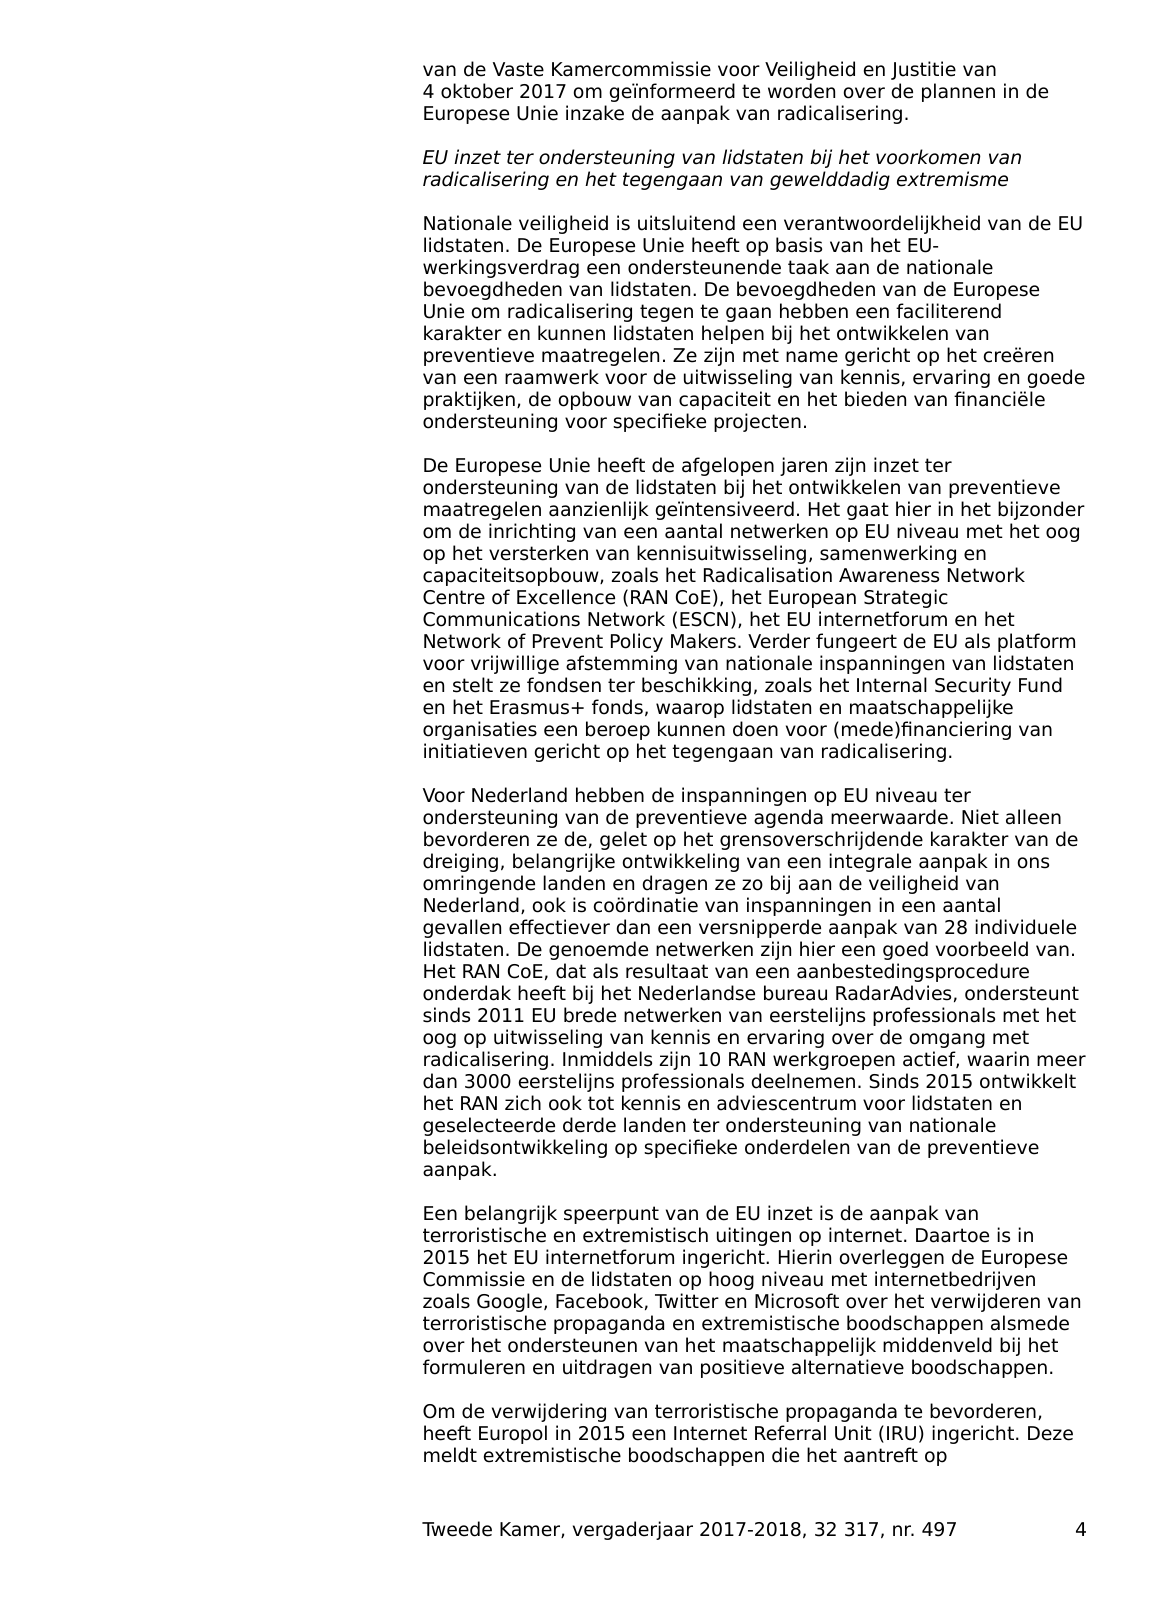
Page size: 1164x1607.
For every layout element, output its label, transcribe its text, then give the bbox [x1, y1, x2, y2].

text van de Vaste Kamercommissie voor Veiligheid en Justitie van 4 oktober 2017 om geïnformeerd te worden over de plannen in de Europese Unie inzake de aanpak van radicalisering. [422, 59, 1087, 125]
text Om de verwijdering van terroristische propaganda te bevorderen, heeft Europol in 2015 een Internet Referral Unit (IRU) ingericht. Deze meldt extremistische boodschappen die het aantreft op [422, 1401, 1087, 1467]
text Voor Nederland hebben de inspanningen op EU niveau ter ondersteuning van de preventieve agenda meerwaarde. Niet alleen bevorderen ze de, gelet op het grensoverschrijdende karakter van de dreiging, belangrijke ontwikkeling van een integrale aanpak in ons omringende landen en dragen ze zo bij aan de veiligheid van Nederland, ook is coördinatie van inspanningen in een aantal gevallen effectiever dan een versnipperde aanpak van 28 individuele lidstaten. De genoemde netwerken zijn hier een goed voorbeeld van. Het RAN CoE, dat als resultaat van een aanbestedingsprocedure onderdak heeft bij het Nederlandse bureau RadarAdvies, ondersteunt sinds 2011 EU brede netwerken van eerstelijns professionals met het oog op uitwisseling van kennis en ervaring over de omgang met radicalisering. Inmiddels zijn 10 RAN werkgroepen actief, waarin meer dan 3000 eerstelijns professionals deelnemen. Sinds 2015 ontwikkelt het RAN zich ook tot kennis en adviescentrum voor lidstaten en geselecteerde derde landen ter ondersteuning van nationale beleidsontwikkeling op specifieke onderdelen van de preventieve aanpak. [422, 785, 1087, 1181]
text De Europese Unie heeft de afgelopen jaren zijn inzet ter ondersteuning van de lidstaten bij het ontwikkelen van preventieve maatregelen aanzienlijk geïntensiveerd. Het gaat hier in het bijzonder om de inrichting van een aantal netwerken op EU niveau met het oog op het versterken van kennisuitwisseling, samenwerking en capaciteitsopbouw, zoals het Radicalisation Awareness Network Centre of Excellence (RAN CoE), het European Strategic Communications Network (ESCN), het EU internetforum en het Network of Prevent Policy Makers. Verder fungeert de EU als platform voor vrijwillige afstemming van nationale inspanningen van lidstaten en stelt ze fondsen ter beschikking, zoals het Internal Security Fund en het Erasmus+ fonds, waarop lidstaten en maatschappelijke organisaties een beroep kunnen doen voor (mede)financiering van initiatieven gericht op het tegengaan van radicalisering. [422, 455, 1087, 763]
text Een belangrijk speerpunt van de EU inzet is de aanpak van terroristische en extremistisch uitingen op internet. Daartoe is in 2015 het EU internetforum ingericht. Hierin overleggen de Europese Commissie en de lidstaten op hoog niveau met internetbedrijven zoals Google, Facebook, Twitter en Microsoft over het verwijderen van terroristische propaganda en extremistische boodschappen alsmede over het ondersteunen van het maatschappelijk middenveld bij het formuleren en uitdragen van positieve alternatieve boodschappen. [422, 1203, 1087, 1379]
subtitle EU inzet ter ondersteuning van lidstaten bij het voorkomen van radicalisering en het tegengaan van gewelddadig extremisme [422, 147, 1087, 191]
text Nationale veiligheid is uitsluitend een verantwoordelijkheid van de EU lidstaten. De Europese Unie heeft op basis van het EU-werkingsverdrag een ondersteunende taak aan de nationale bevoegdheden van lidstaten. De bevoegdheden van de Europese Unie om radicalisering tegen te gaan hebben een faciliterend karakter en kunnen lidstaten helpen bij het ontwikkelen van preventieve maatregelen. Ze zijn met name gericht op het creëren van een raamwerk voor de uitwisseling van kennis, ervaring en goede praktijken, de opbouw van capaciteit en het bieden van financiële ondersteuning voor specifieke projecten. [422, 213, 1087, 433]
